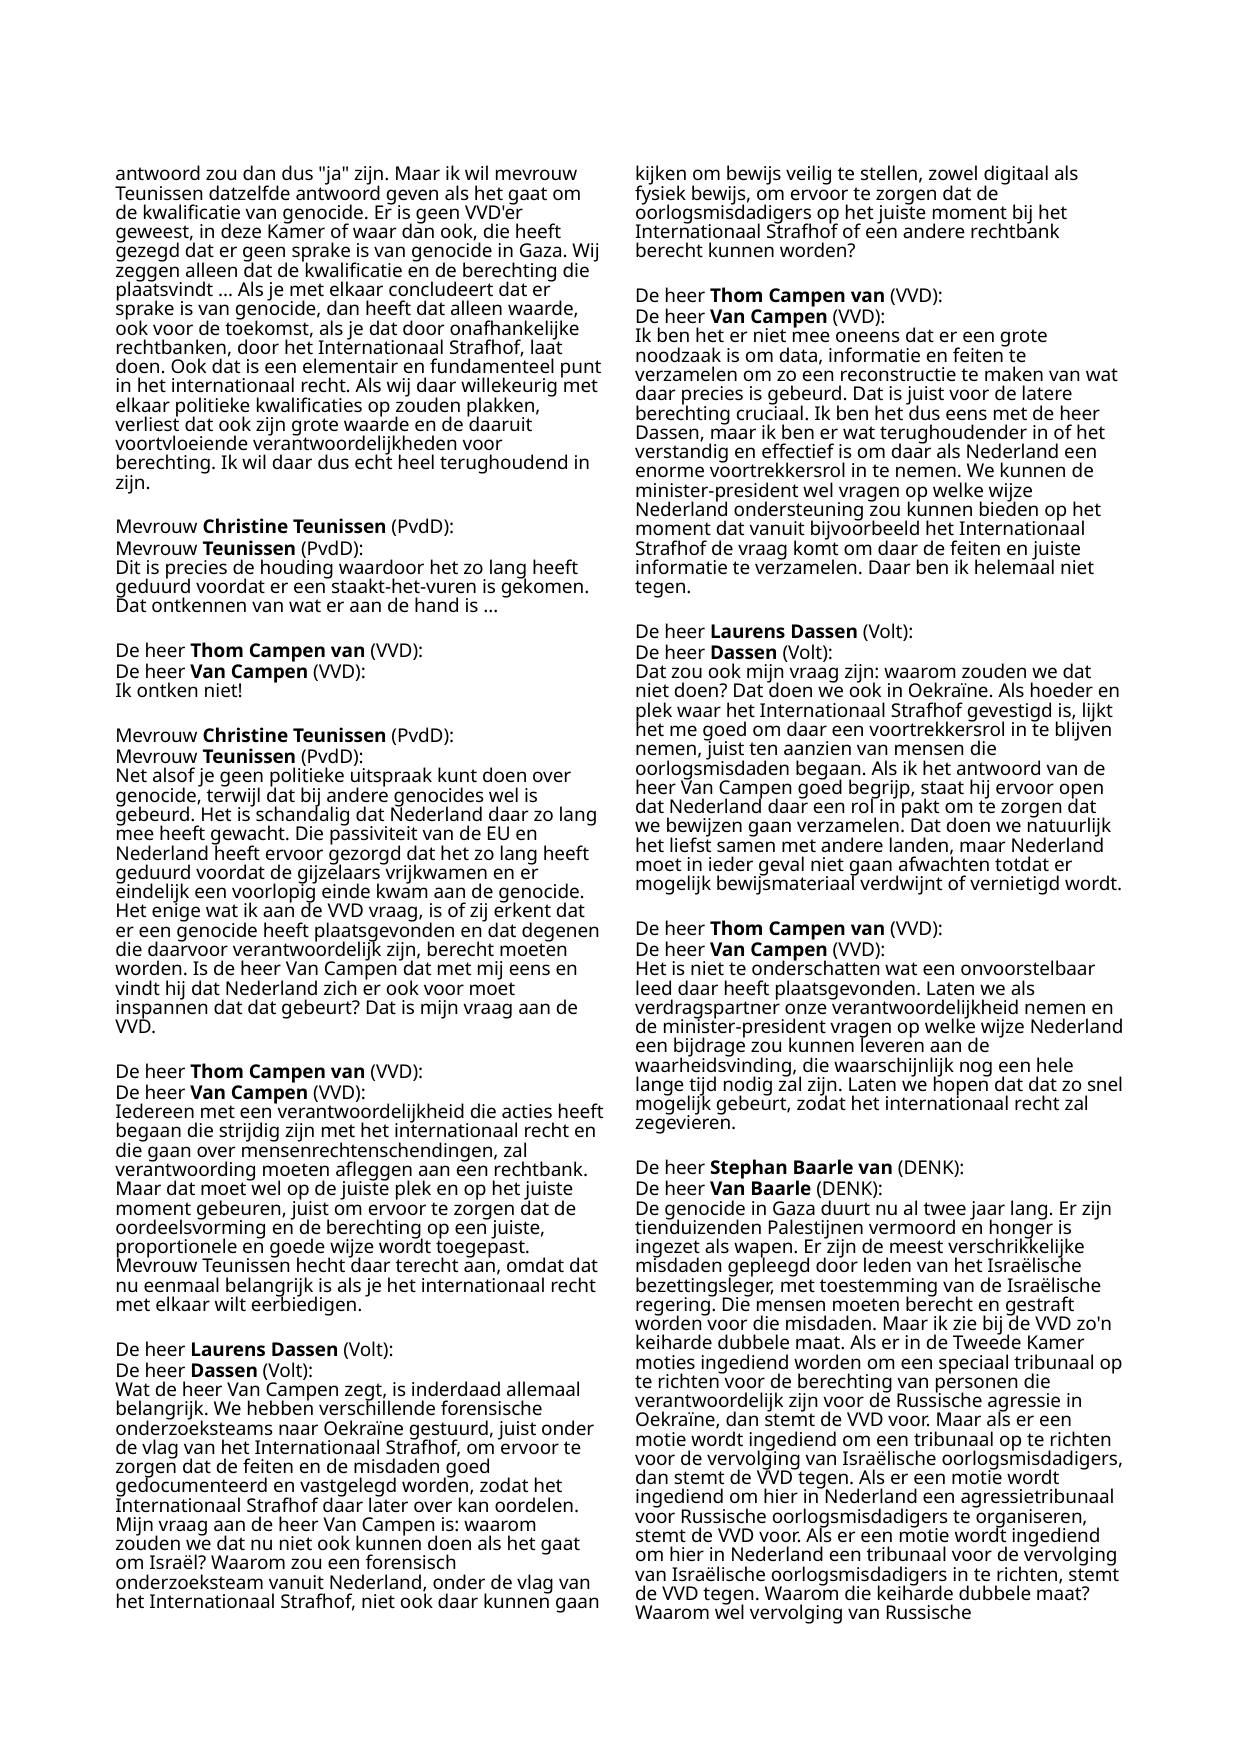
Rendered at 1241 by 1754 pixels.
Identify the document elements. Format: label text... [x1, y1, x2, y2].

text De heer Dassen (Volt): [115, 1362, 605, 1381]
text Wat de heer Van Campen zegt, is inderdaad allemaal belangrijk. We hebben verschillende forensische onderzoeksteams naar Oekraïne gestuurd, juist onder de vlag van het Internationaal Strafhof, om ervoor te zorgen dat de feiten en de misdaden goed gedocumenteerd en vastgelegd worden, zodat het Internationaal Strafhof daar later over kan oordelen. Mijn vraag aan de heer Van Campen is: waarom zouden we dat nu niet ook kunnen doen als het gaat om Israël? Waarom zou een forensisch onderzoeksteam vanuit Nederland, onder de vlag van het Internationaal Strafhof, niet ook daar kunnen gaan [115, 1381, 605, 1612]
text De heer Van Campen (VVD): [115, 1084, 605, 1103]
text Mevrouw Christine Teunissen (PvdD): [115, 722, 605, 748]
text Iedereen met een verantwoordelijkheid die acties heeft begaan die strijdig zijn met het internationaal recht en die gaan over mensenrechtenschendingen, zal verantwoording moeten afleggen aan een rechtbank. Maar dat moet wel op de juiste plek en op het juiste moment gebeuren, juist om ervoor te zorgen dat de oordeelsvorming en de berechting op een juiste, proportionele en goede wijze wordt toegepast. Mevrouw Teunissen hecht daar terecht aan, omdat dat nu eenmaal belangrijk is als je het internationaal recht met elkaar wilt eerbiedigen. [115, 1103, 605, 1315]
text De heer Thom Campen van (VVD): [115, 1058, 605, 1084]
text De heer Van Campen (VVD): [635, 308, 1125, 327]
text De heer Thom Campen van (VVD): [635, 282, 1125, 308]
text De heer Laurens Dassen (Volt): [635, 618, 1125, 644]
text De heer Laurens Dassen (Volt): [115, 1336, 605, 1362]
text De heer Van Campen (VVD): [635, 941, 1125, 960]
text antwoord zou dan dus "ja" zijn. Maar ik wil mevrouw Teunissen datzelfde antwoord geven als het gaat om de kwalificatie van genocide. Er is geen VVD'er geweest, in deze Kamer of waar dan ook, die heeft gezegd dat er geen sprake is van genocide in Gaza. Wij zeggen alleen dat de kwalificatie en de berechting die plaatsvindt … Als je met elkaar concludeert dat er sprake is van genocide, dan heeft dat alleen waarde, ook voor de toekomst, als je dat door onafhankelijke rechtbanken, door het Internationaal Strafhof, laat doen. Ook dat is een elementair en fundamenteel punt in het internationaal recht. Als wij daar willekeurig met elkaar politieke kwalificaties op zouden plakken, verliest dat ook zijn grote waarde en de daaruit voortvloeiende verantwoordelijkheden voor berechting. Ik wil daar dus echt heel terughoudend in zijn. [115, 165, 605, 493]
text De heer Van Baarle (DENK): [635, 1180, 1125, 1199]
text Mevrouw Teunissen (PvdD): [115, 748, 605, 767]
text Mevrouw Teunissen (PvdD): [115, 539, 605, 559]
text Ik ben het er niet mee oneens dat er een grote noodzaak is om data, informatie en feiten te verzamelen om zo een reconstructie te maken van wat daar precies is gebeurd. Dat is juist voor de latere berechting cruciaal. Ik ben het dus eens met de heer Dassen, maar ik ben er wat terughoudender in of het verstandig en effectief is om daar als Nederland een enorme voortrekkersrol in te nemen. We kunnen de minister-president wel vragen op welke wijze Nederland ondersteuning zou kunnen bieden op het moment dat vanuit bijvoorbeeld het Internationaal Strafhof de vraag komt om daar de feiten en juiste informatie te verzamelen. Daar ben ik helemaal niet tegen. [635, 327, 1125, 597]
text Dit is precies de houding waardoor het zo lang heeft geduurd voordat er een staakt-het-vuren is gekomen. Dat ontkennen van wat er aan de hand is … [115, 559, 605, 617]
text Het is niet te onderschatten wat een onvoorstelbaar leed daar heeft plaatsgevonden. Laten we als verdragspartner onze verantwoordelijkheid nemen en de minister-president vragen op welke wijze Nederland een bijdrage zou kunnen leveren aan de waarheidsvinding, die waarschijnlijk nog een hele lange tijd nodig zal zijn. Laten we hopen dat dat zo snel mogelijk gebeurt, zodat het internationaal recht zal zegevieren. [635, 960, 1125, 1134]
text kijken om bewijs veilig te stellen, zowel digitaal als fysiek bewijs, om ervoor te zorgen dat de oorlogsmisdadigers op het juiste moment bij het Internationaal Strafhof of een andere rechtbank berecht kunnen worden? [635, 165, 1125, 262]
text De heer Thom Campen van (VVD): [635, 915, 1125, 941]
text Net alsof je geen politieke uitspraak kunt doen over genocide, terwijl dat bij andere genocides wel is gebeurd. Het is schandalig dat Nederland daar zo lang mee heeft gewacht. Die passiviteit van de EU en Nederland heeft ervoor gezorgd dat het zo lang heeft geduurd voordat de gijzelaars vrijkwamen en er eindelijk een voorlopig einde kwam aan de genocide. Het enige wat ik aan de VVD vraag, is of zij erkent dat er een genocide heeft plaatsgevonden en dat degenen die daarvoor verantwoordelijk zijn, berecht moeten worden. Is de heer Van Campen dat met mij eens en vindt hij dat Nederland zich er ook voor moet inspannen dat dat gebeurt? Dat is mijn vraag aan de VVD. [115, 767, 605, 1037]
text Ik ontken niet! [115, 682, 605, 702]
text De heer Dassen (Volt): [635, 644, 1125, 663]
text Dat zou ook mijn vraag zijn: waarom zouden we dat niet doen? Dat doen we ook in Oekraïne. Als hoeder en plek waar het Internationaal Strafhof gevestigd is, lijkt het me goed om daar een voortrekkersrol in te blijven nemen, juist ten aanzien van mensen die oorlogsmisdaden begaan. Als ik het antwoord van de heer Van Campen goed begrijp, staat hij ervoor open dat Nederland daar een rol in pakt om te zorgen dat we bewijzen gaan verzamelen. Dat doen we natuurlijk het liefst samen met andere landen, maar Nederland moet in ieder geval niet gaan afwachten totdat er mogelijk bewijsmateriaal verdwijnt of vernietigd wordt. [635, 663, 1125, 894]
text Mevrouw Christine Teunissen (PvdD): [115, 514, 605, 539]
text De heer Thom Campen van (VVD): [115, 637, 605, 663]
text De heer Stephan Baarle van (DENK): [635, 1154, 1125, 1180]
text De genocide in Gaza duurt nu al twee jaar lang. Er zijn tienduizenden Palestijnen vermoord en honger is ingezet als wapen. Er zijn de meest verschrikkelijke misdaden gepleegd door leden van het Israëlische bezettingsleger, met toestemming van de Israëlische regering. Die mensen moeten berecht en gestraft worden voor die misdaden. Maar ik zie bij de VVD zo'n keiharde dubbele maat. Als er in de Tweede Kamer moties ingediend worden om een speciaal tribunaal op te richten voor de berechting van personen die verantwoordelijk zijn voor de Russische agressie in Oekraïne, dan stemt de VVD voor. Maar als er een motie wordt ingediend om een tribunaal op te richten voor de vervolging van Israëlische oorlogsmisdadigers, dan stemt de VVD tegen. Als er een motie wordt ingediend om hier in Nederland een agressietribunaal voor Russische oorlogsmisdadigers te organiseren, stemt de VVD voor. Als er een motie wordt ingediend om hier in Nederland een tribunaal voor de vervolging van Israëlische oorlogsmisdadigers in te richten, stemt de VVD tegen. Waarom die keiharde dubbele maat? Waarom wel vervolging van Russische [635, 1199, 1125, 1623]
text De heer Van Campen (VVD): [115, 663, 605, 682]
